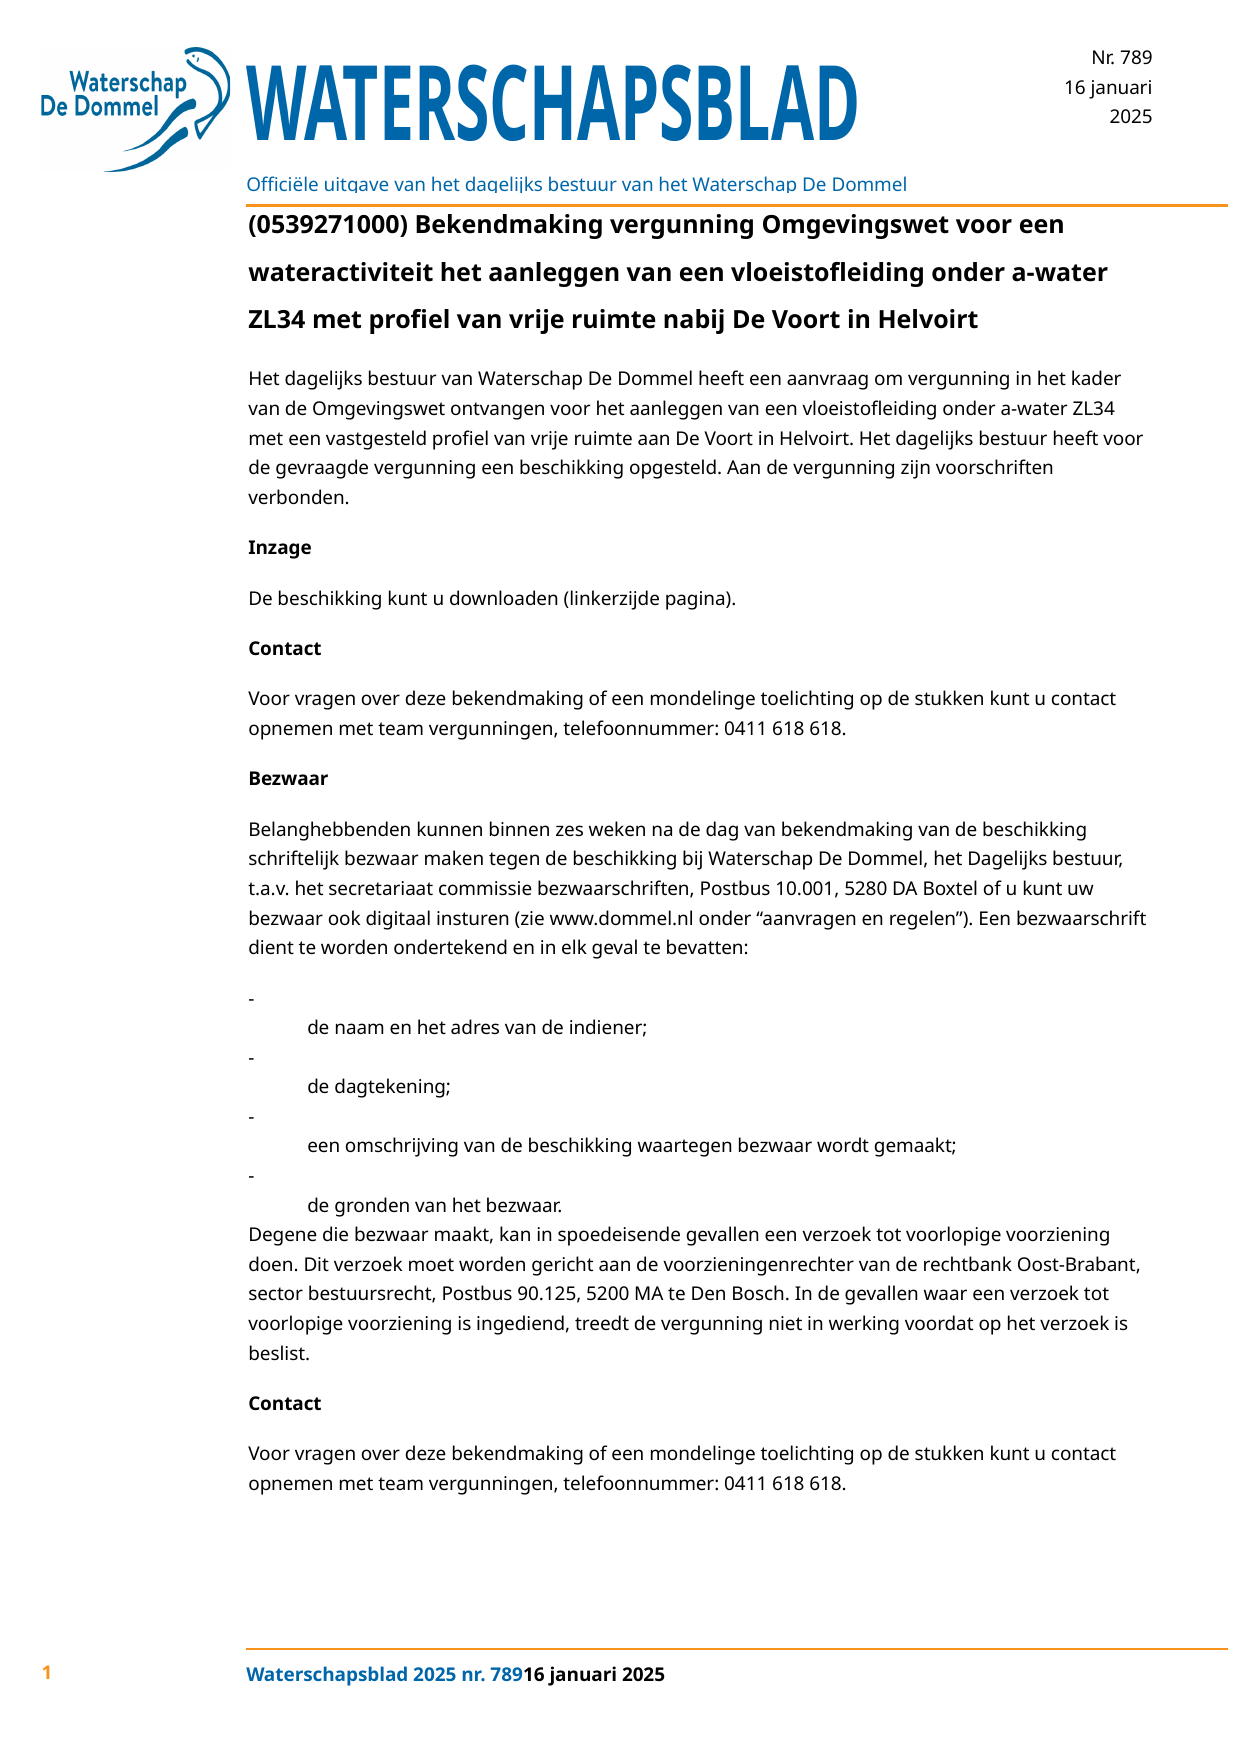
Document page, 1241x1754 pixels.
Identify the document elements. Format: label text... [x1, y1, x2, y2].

text Contact [248, 1390, 1152, 1416]
list een omschrijving van de beschikking waartegen bezwaar wordt gemaakt; [248, 1133, 1152, 1158]
list de gronden van het bezwaar. [248, 1192, 1152, 1217]
text Belanghebbenden kunnen binnen zes weken na de dag van bekendmaking van de beschikking schriftelijk bezwaar maken tegen de beschikking bij Waterschap De Dommel, het Dagelijks bestuur, t.a.v. het secretariaat commissie bezwaarschriften, Postbus 10.001, 5280 DA Boxtel of u kunt uw bezwaar ook digitaal insturen (zie www.dommel.nl onder “aanvragen en regelen”). Een bezwaarschrift dient te worden ondertekend en in elk geval te bevatten: [248, 816, 1152, 960]
text Voor vragen over deze bekendmaking of een mondelinge toelichting op de stukken kunt u contact opnemen met team vergunningen, telefoonnummer: 0411 618 618. [248, 1441, 1152, 1496]
text De beschikking kunt u downloaden (linkerzijde pagina). [248, 585, 1152, 610]
text Bezwaar [248, 766, 1152, 791]
text Degene die bezwaar maakt, kan in spoedeisende gevallen een verzoek tot voorlopige voorziening doen. Dit verzoek moet worden gericht aan de voorzieningenrechter van de rechtbank Oost-Brabant, sector bestuursrecht, Postbus 90.125, 5200 MA te Den Bosch. In de gevallen waar een verzoek tot voorlopige voorziening is ingediend, treedt de vergunning niet in werking voordat op het verzoek is beslist. [248, 1221, 1152, 1365]
picture [204, 47, 231, 76]
picture [41, 47, 231, 172]
text Inzage [248, 534, 1152, 560]
picture [45, 99, 51, 111]
list de dagtekening; [248, 1073, 1152, 1099]
text (0539271000) Bekendmaking vergunning Omgevingswet voor een wateractiviteit het aanleggen van een vloeistofleiding onder a-water ZL34 met profiel van vrije ruimte nabij De Voort in Helvoirt [248, 207, 1152, 336]
text Het dagelijks bestuur van Waterschap De Dommel heeft een aanvraag om vergunning in het kader van de Omgevingswet ontvangen voor het aanleggen van een vloeistofleiding onder a-water ZL34 met een vastgesteld profiel van vrije ruimte aan De Voort in Helvoirt. Het dagelijks bestuur heeft voor de gevraagde vergunning een beschikking opgesteld. Aan de vergunning zijn voorschriften verbonden. [248, 366, 1152, 509]
text Voor vragen over deze bekendmaking of een mondelinge toelichting op de stukken kunt u contact opnemen met team vergunningen, telefoonnummer: 0411 618 618. [248, 686, 1152, 741]
text Contact [248, 635, 1152, 661]
picture [198, 118, 210, 131]
list de naam en het adres van de indiener; [248, 1014, 1152, 1040]
